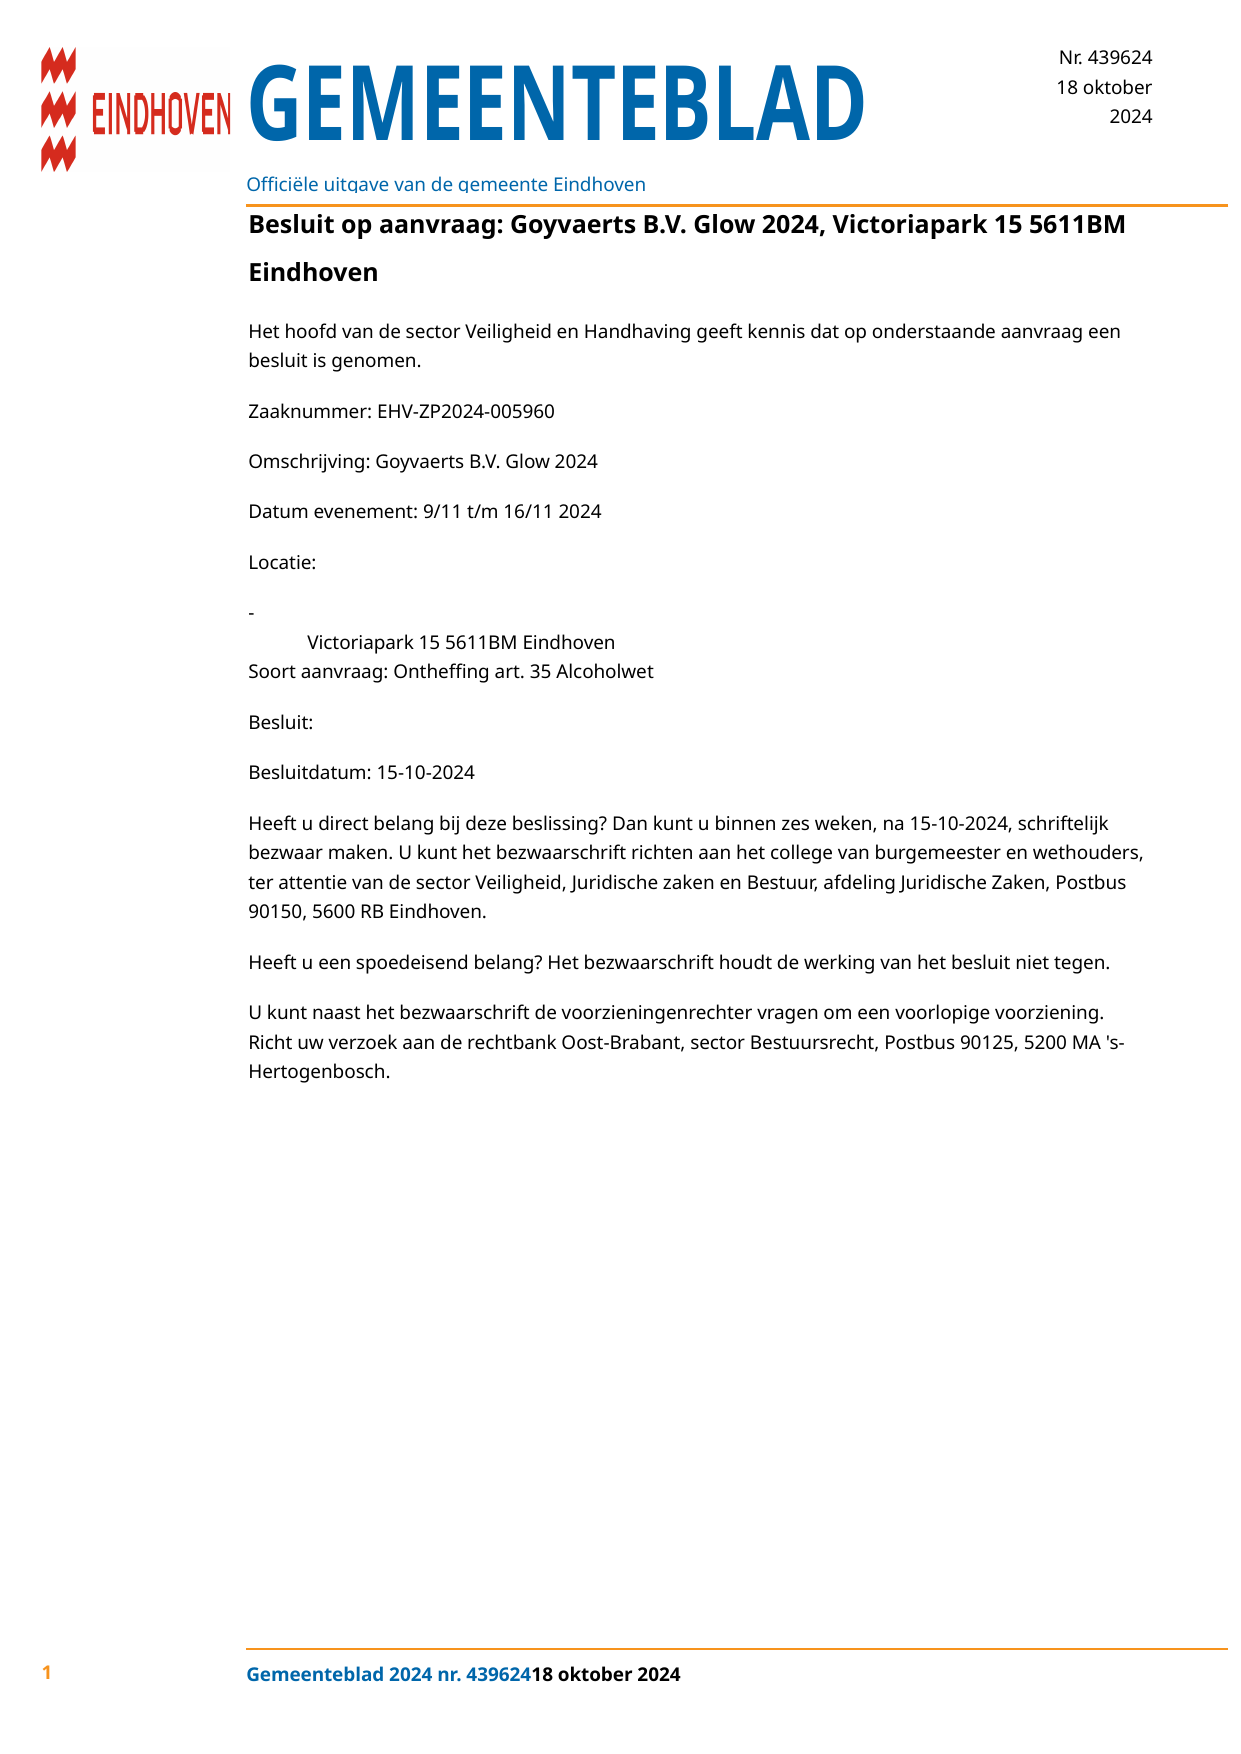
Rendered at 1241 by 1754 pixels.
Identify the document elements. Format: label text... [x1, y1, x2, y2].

text Besluitdatum: 15-10-2024 [248, 759, 1152, 785]
text Besluit: [248, 709, 1152, 735]
text Omschrijving: Goyvaerts B.V. Glow 2024 [248, 448, 1152, 474]
text Het hoofd van de sector Veiligheid en Handhaving geeft kennis dat op onderstaande aanvraag een besluit is genomen. [248, 318, 1152, 373]
text Datum evenement: 9/11 t/m 16/11 2024 [248, 499, 1152, 524]
picture [41, 47, 231, 172]
text Soort aanvraag: Ontheffing art. 35 Alcoholwet [248, 659, 1152, 684]
text Besluit op aanvraag: Goyvaerts B.V. Glow 2024, Victoriapark 15 5611BM Eindhoven [248, 207, 1152, 288]
text U kunt naast het bezwaarschrift de voorzieningenrechter vragen om een voorlopige voorziening. Richt uw verzoek aan de rechtbank Oost-Brabant, sector Bestuursrecht, Postbus 90125, 5200 MA 's-Hertogenbosch. [248, 999, 1152, 1084]
text Heeft u direct belang bij deze beslissing? Dan kunt u binnen zes weken, na 15-10-2024, schriftelijk bezwaar maken. U kunt het bezwaarschrift richten aan het college van burgemeester en wethouders, ter attentie van de sector Veiligheid, Juridische zaken en Bestuur, afdeling Juridische Zaken, Postbus 90150, 5600 RB Eindhoven. [248, 810, 1152, 924]
text Heeft u een spoedeisend belang? Het bezwaarschrift houdt de werking van het besluit niet tegen. [248, 949, 1152, 975]
list Victoriapark 15 5611BM Eindhoven [248, 629, 1152, 655]
text Locatie: [248, 549, 1152, 575]
text Zaaknummer: EHV-ZP2024-005960 [248, 398, 1152, 424]
